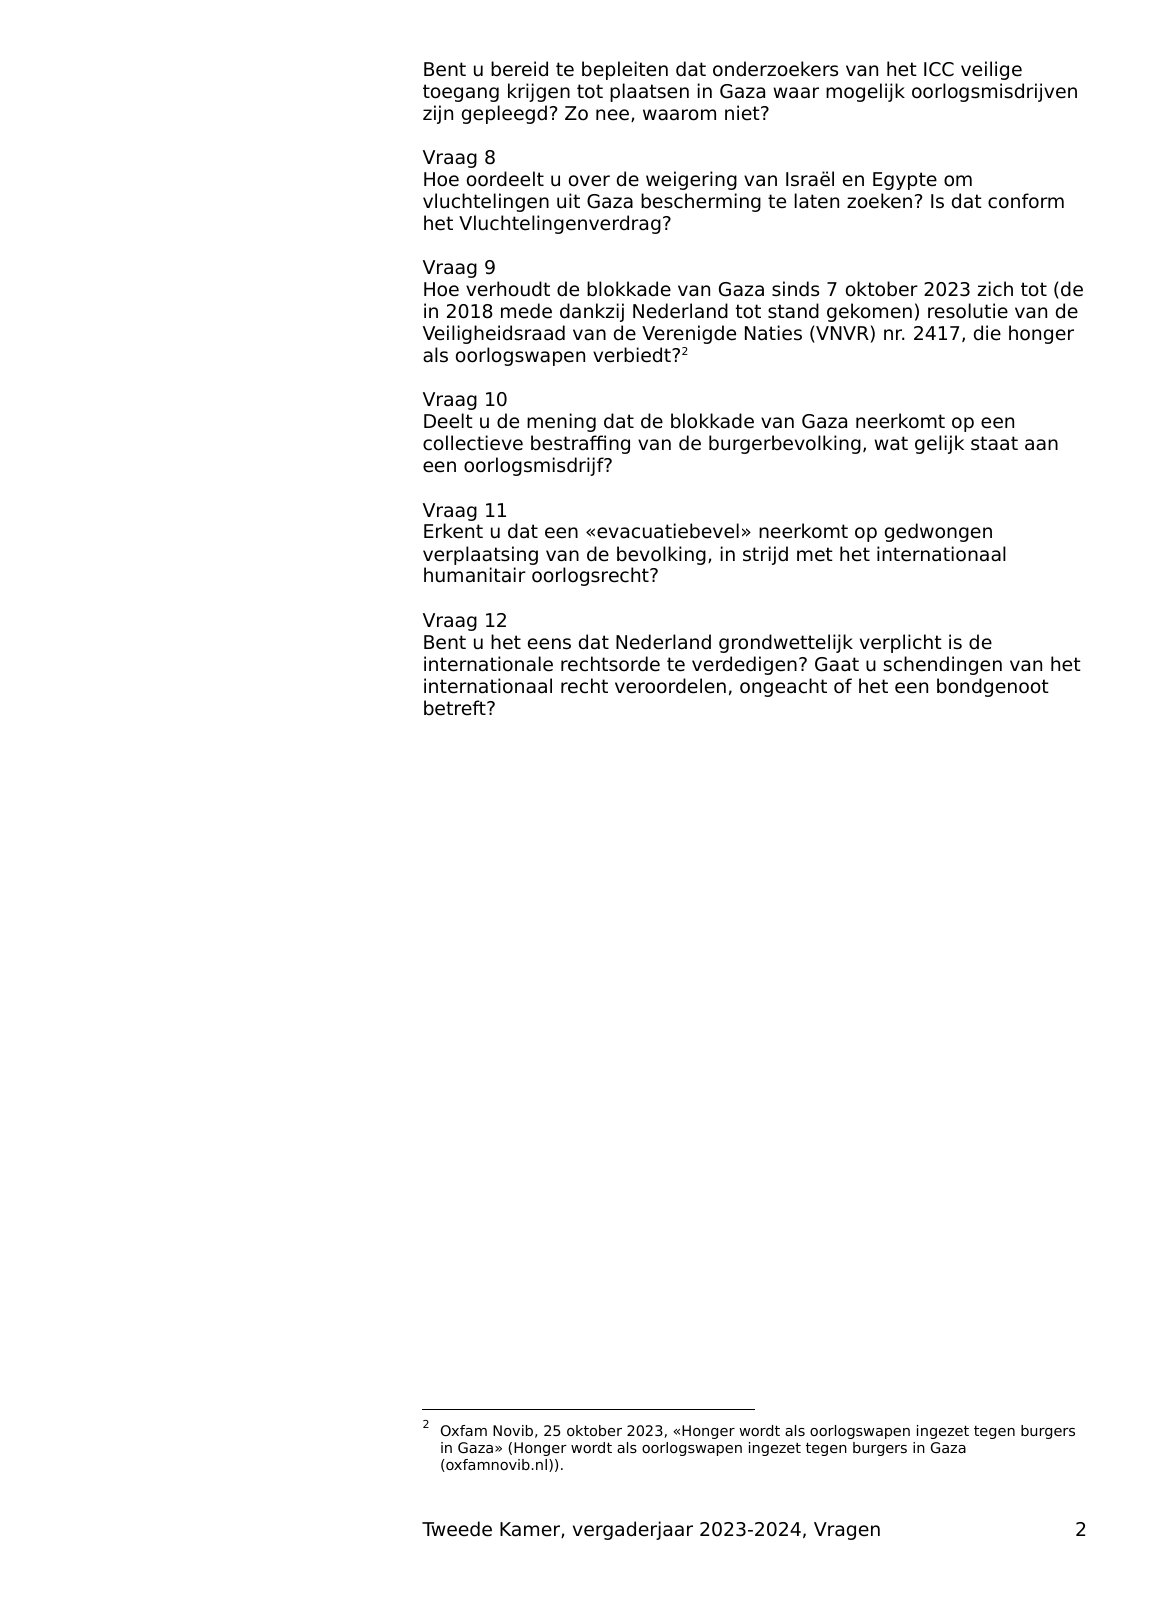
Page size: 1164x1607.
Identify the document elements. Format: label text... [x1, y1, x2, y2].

text Hoe verhoudt de blokkade van Gaza sinds 7 oktober 2023 zich tot (de in 2018 mede dankzij Nederland tot stand gekomen) resolutie van de Veiligheidsraad van de Verenigde Naties (VNVR) nr. 2417, die honger als oorlogswapen verbiedt? [422, 279, 1087, 367]
text Vraag 9 [422, 257, 1087, 279]
text Bent u bereid te bepleiten dat onderzoekers van het ICC veilige toegang krijgen tot plaatsen in Gaza waar mogelijk oorlogsmisdrijven zijn gepleegd? Zo nee, waarom niet? [422, 59, 1087, 125]
text Erkent u dat een «evacuatiebevel» neerkomt op gedwongen verplaatsing van de bevolking, in strijd met het internationaal humanitair oorlogsrecht? [422, 521, 1087, 587]
text Vraag 8 [422, 147, 1087, 169]
text Vraag 12 [422, 609, 1087, 632]
text Oxfam Novib, 25 oktober 2023, «Honger wordt als oorlogswapen ingezet tegen burgers in Gaza» (Honger wordt als oorlogswapen ingezet tegen burgers in Gaza (oxfamnovib.nl)). [422, 1418, 1087, 1474]
text Hoe oordeelt u over de weigering van Israël en Egypte om vluchtelingen uit Gaza bescherming te laten zoeken? Is dat conform het Vluchtelingenverdrag? [422, 169, 1087, 235]
text Deelt u de mening dat de blokkade van Gaza neerkomt op een collectieve bestraffing van de burgerbevolking, wat gelijk staat aan een oorlogsmisdrijf? [422, 411, 1087, 477]
text Vraag 11 [422, 499, 1087, 521]
text Bent u het eens dat Nederland grondwettelijk verplicht is de internationale rechtsorde te verdedigen? Gaat u schendingen van het internationaal recht veroordelen, ongeacht of het een bondgenoot betreft? [422, 632, 1087, 719]
text Vraag 10 [422, 389, 1087, 411]
